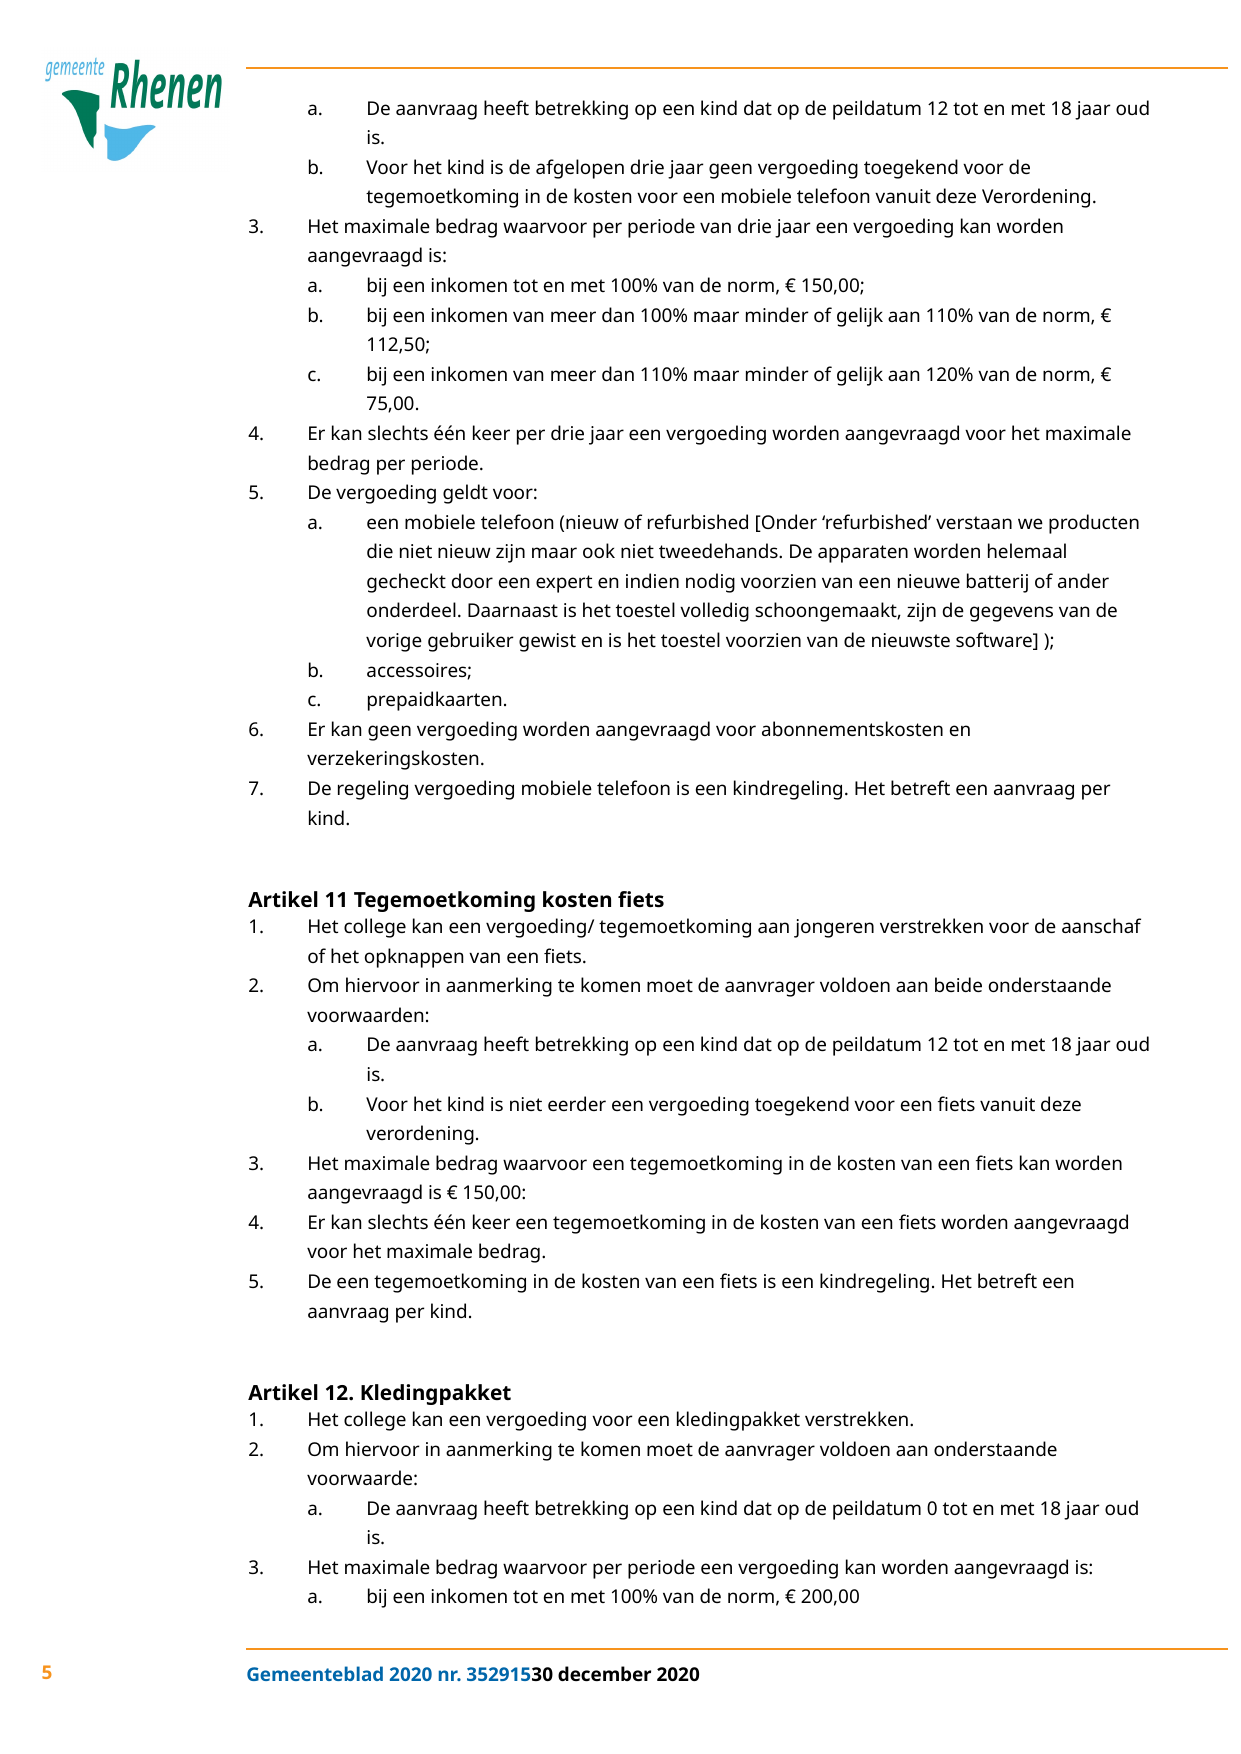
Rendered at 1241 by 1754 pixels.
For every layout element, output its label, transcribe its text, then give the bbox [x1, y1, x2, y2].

list De aanvraag heeft betrekking op een kind dat op de peildatum 0 tot en met 18 jaar oud is. [307, 1495, 1152, 1550]
list Er kan geen vergoeding worden aangevraagd voor abonnementskosten en verzekeringskosten. [248, 716, 1152, 771]
text Artikel 12. Kledingpakket [248, 1378, 1152, 1406]
text Artikel 11 Tegemoetkoming kosten fiets [248, 885, 1152, 913]
list bij een inkomen tot en met 100% van de norm, € 150,00; [307, 272, 1152, 298]
list een mobiele telefoon (nieuw of refurbished [Onder ‘refurbished’ verstaan we producten die niet nieuw zijn maar ook niet tweedehands. De apparaten worden helemaal gecheckt door een expert en indien nodig voorzien van een nieuwe batterij of ander onderdeel. Daarnaast is het toestel volledig schoongemaakt, zijn de gegevens van de vorige gebruiker gewist en is het toestel voorzien van de nieuwste software] ); [307, 509, 1152, 653]
list Er kan slechts één keer per drie jaar een vergoeding worden aangevraagd voor het maximale bedrag per periode. [248, 420, 1152, 476]
list Voor het kind is de afgelopen drie jaar geen vergoeding toegekend voor de tegemoetkoming in de kosten voor een mobiele telefoon vanuit deze Verordening. [307, 154, 1152, 209]
list De regeling vergoeding mobiele telefoon is een kindregeling. Het betreft een aanvraag per kind. [248, 775, 1152, 831]
list De aanvraag heeft betrekking op een kind dat op de peildatum 12 tot en met 18 jaar oud is. [307, 1032, 1152, 1087]
list De een tegemoetkoming in de kosten van een fiets is een kindregeling. Het betreft een aanvraag per kind. [248, 1268, 1152, 1323]
list Om hiervoor in aanmerking te komen moet de aanvrager voldoen aan onderstaande voorwaarde: [248, 1436, 1152, 1491]
list Er kan slechts één keer een tegemoetkoming in de kosten van een fiets worden aangevraagd voor het maximale bedrag. [248, 1209, 1152, 1264]
list accessoires; [307, 657, 1152, 683]
list bij een inkomen van meer dan 100% maar minder of gelijk aan 110% van de norm, € 112,50; [307, 302, 1152, 357]
list De aanvraag heeft betrekking op een kind dat op de peildatum 12 tot en met 18 jaar oud is. [307, 95, 1152, 150]
list De vergoeding geldt voor: [248, 479, 1152, 505]
list bij een inkomen tot en met 100% van de norm, € 200,00 [307, 1584, 1152, 1609]
list Het college kan een vergoeding voor een kledingpakket verstrekken. [248, 1406, 1152, 1432]
picture [41, 47, 231, 172]
list prepaidkaarten. [307, 686, 1152, 712]
list Het maximale bedrag waarvoor per periode van drie jaar een vergoeding kan worden aangevraagd is: [248, 213, 1152, 268]
list Het maximale bedrag waarvoor per periode een vergoeding kan worden aangevraagd is: [248, 1554, 1152, 1580]
list Om hiervoor in aanmerking te komen moet de aanvrager voldoen aan beide onderstaande voorwaarden: [248, 972, 1152, 1028]
list Voor het kind is niet eerder een vergoeding toegekend voor een fiets vanuit deze verordening. [307, 1091, 1152, 1146]
list Het maximale bedrag waarvoor een tegemoetkoming in de kosten van een fiets kan worden aangevraagd is € 150,00: [248, 1150, 1152, 1205]
list bij een inkomen van meer dan 110% maar minder of gelijk aan 120% van de norm, € 75,00. [307, 361, 1152, 416]
list Het college kan een vergoeding/ tegemoetkoming aan jongeren verstrekken voor de aanschaf of het opknappen van een fiets. [248, 913, 1152, 968]
